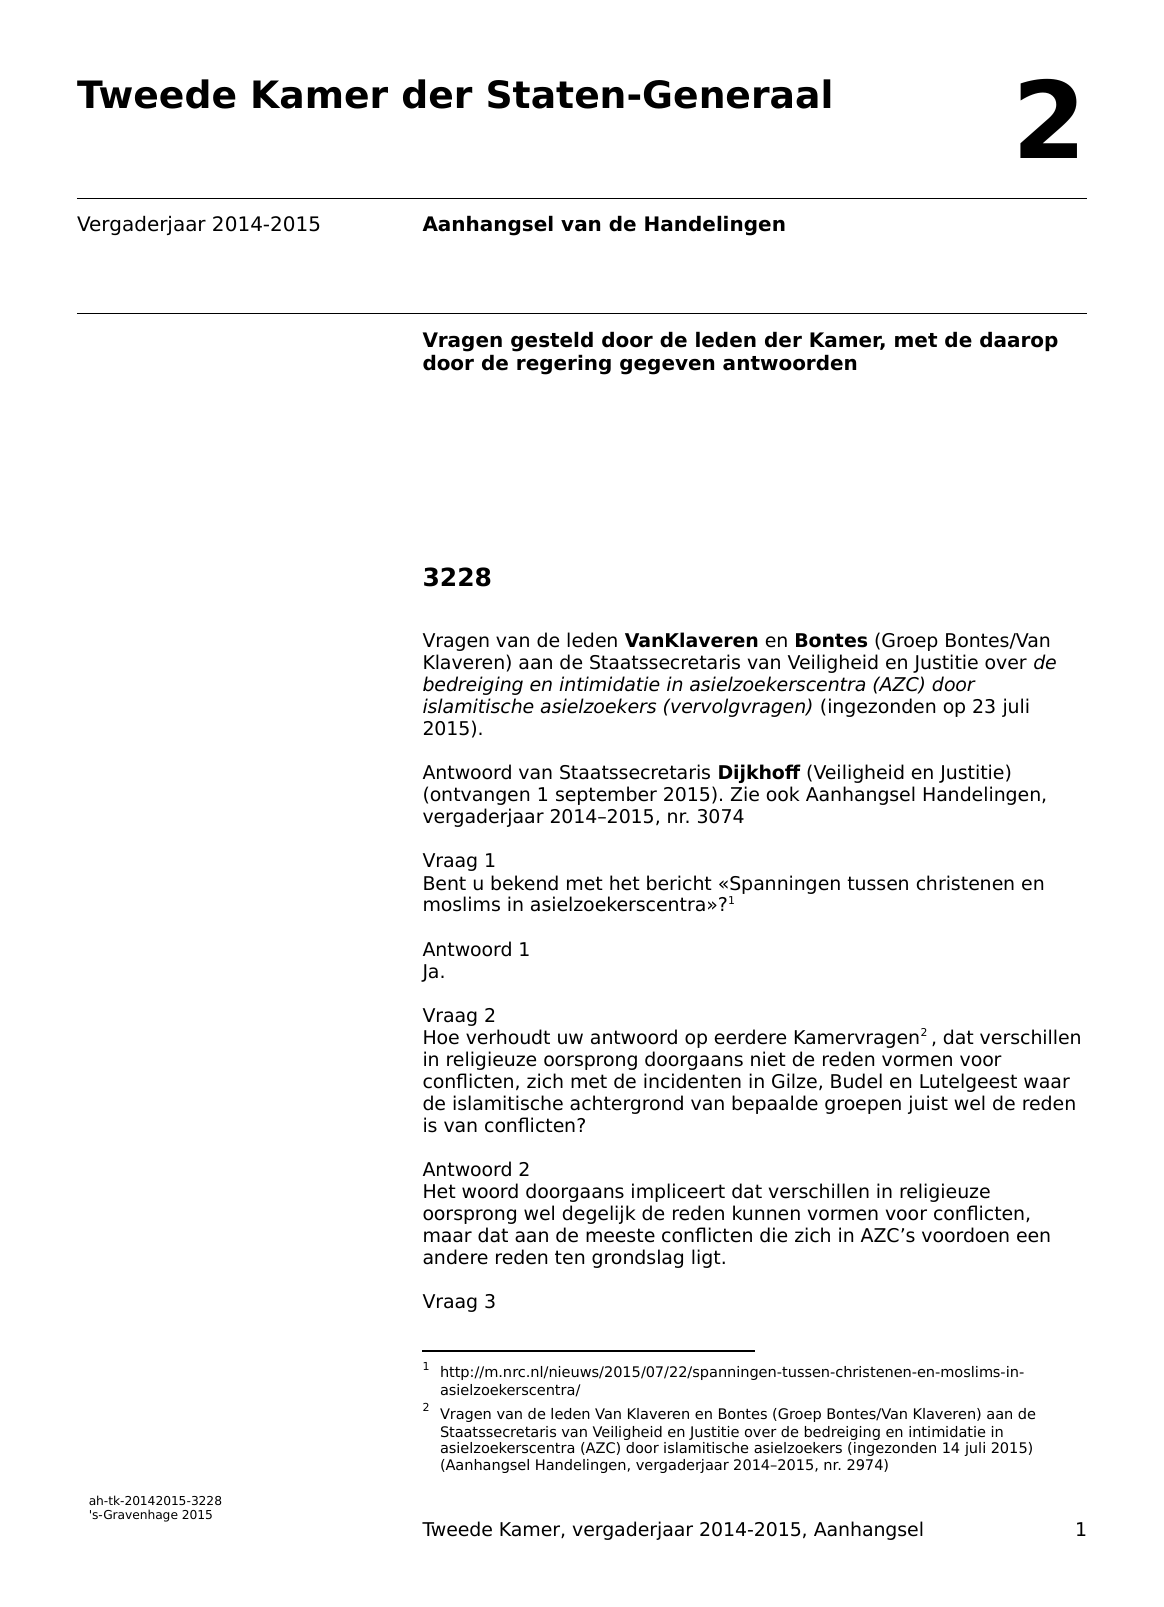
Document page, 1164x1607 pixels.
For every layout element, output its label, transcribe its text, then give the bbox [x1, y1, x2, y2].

text Antwoord van Staatssecretaris Dijkhoff (Veiligheid en Justitie) (ontvangen 1 september 2015). Zie ook Aanhangsel Handelingen, vergaderjaar 2014–2015, nr. 3074 [422, 762, 1087, 828]
text http://m.nrc.nl/nieuws/2015/07/22/spanningen-tussen-christenen-en-moslims-in-asielzoekerscentra/ [422, 1360, 1087, 1399]
text 3228 [422, 563, 1087, 592]
text Vraag 1 [422, 850, 1087, 872]
text Antwoord 2 [422, 1159, 1087, 1181]
text Vraag 2 [422, 1005, 1087, 1027]
text Hoe verhoudt uw antwoord op eerdere Kamervragen, dat verschillen in religieuze oorsprong doorgaans niet de reden vormen voor conflicten, zich met de incidenten in Gilze, Budel en Lutelgeest waar de islamitische achtergrond van bepaalde groepen juist wel de reden is van conflicten? [422, 1027, 1087, 1137]
text Vraag 3 [422, 1291, 1087, 1313]
text Ja. [422, 961, 1087, 982]
text Het woord doorgaans impliceert dat verschillen in religieuze oorsprong wel degelijk de reden kunnen vormen voor conflicten, maar dat aan de meeste conflicten die zich in AZC’s voordoen een andere reden ten grondslag ligt. [422, 1181, 1087, 1269]
text ah-tk-20142015-3228 [88, 1494, 323, 1508]
text Bent u bekend met het bericht «Spanningen tussen christenen en moslims in asielzoekerscentra»? [422, 872, 1087, 916]
text Antwoord 1 [422, 938, 1087, 961]
text Vragen van de leden VanKlaveren en Bontes (Groep Bontes/Van Klaveren) aan de Staatssecretaris van Veiligheid en Justitie over de bedreiging en intimidatie in asielzoekerscentra (AZC) door islamitische asielzoekers (vervolgvragen) (ingezonden op 23 juli 2015). [422, 630, 1087, 740]
table_cell Vergaderjaar 2014-2015 [77, 199, 422, 313]
text Vragen van de leden Van Klaveren en Bontes (Groep Bontes/Van Klaveren) aan de Staatssecretaris van Veiligheid en Justitie over de bedreiging en intimidatie in asielzoekerscentra (AZC) door islamitische asielzoekers (ingezonden 14 juli 2015) (Aanhangsel Handelingen, vergaderjaar 2014–2015, nr. 2974) [422, 1402, 1087, 1474]
table_header Tweede Kamer der Staten-Generaal [77, 59, 886, 198]
table_cell Vragen gesteld door de leden der Kamer, met de daarop door de regering gegeven antwoorden [422, 314, 1087, 375]
table_header 2 [886, 59, 1087, 198]
table_cell Aanhangsel van de Handelingen [422, 199, 1087, 313]
table_cell [77, 314, 422, 375]
text 's-Gravenhage 2015 [88, 1508, 323, 1522]
